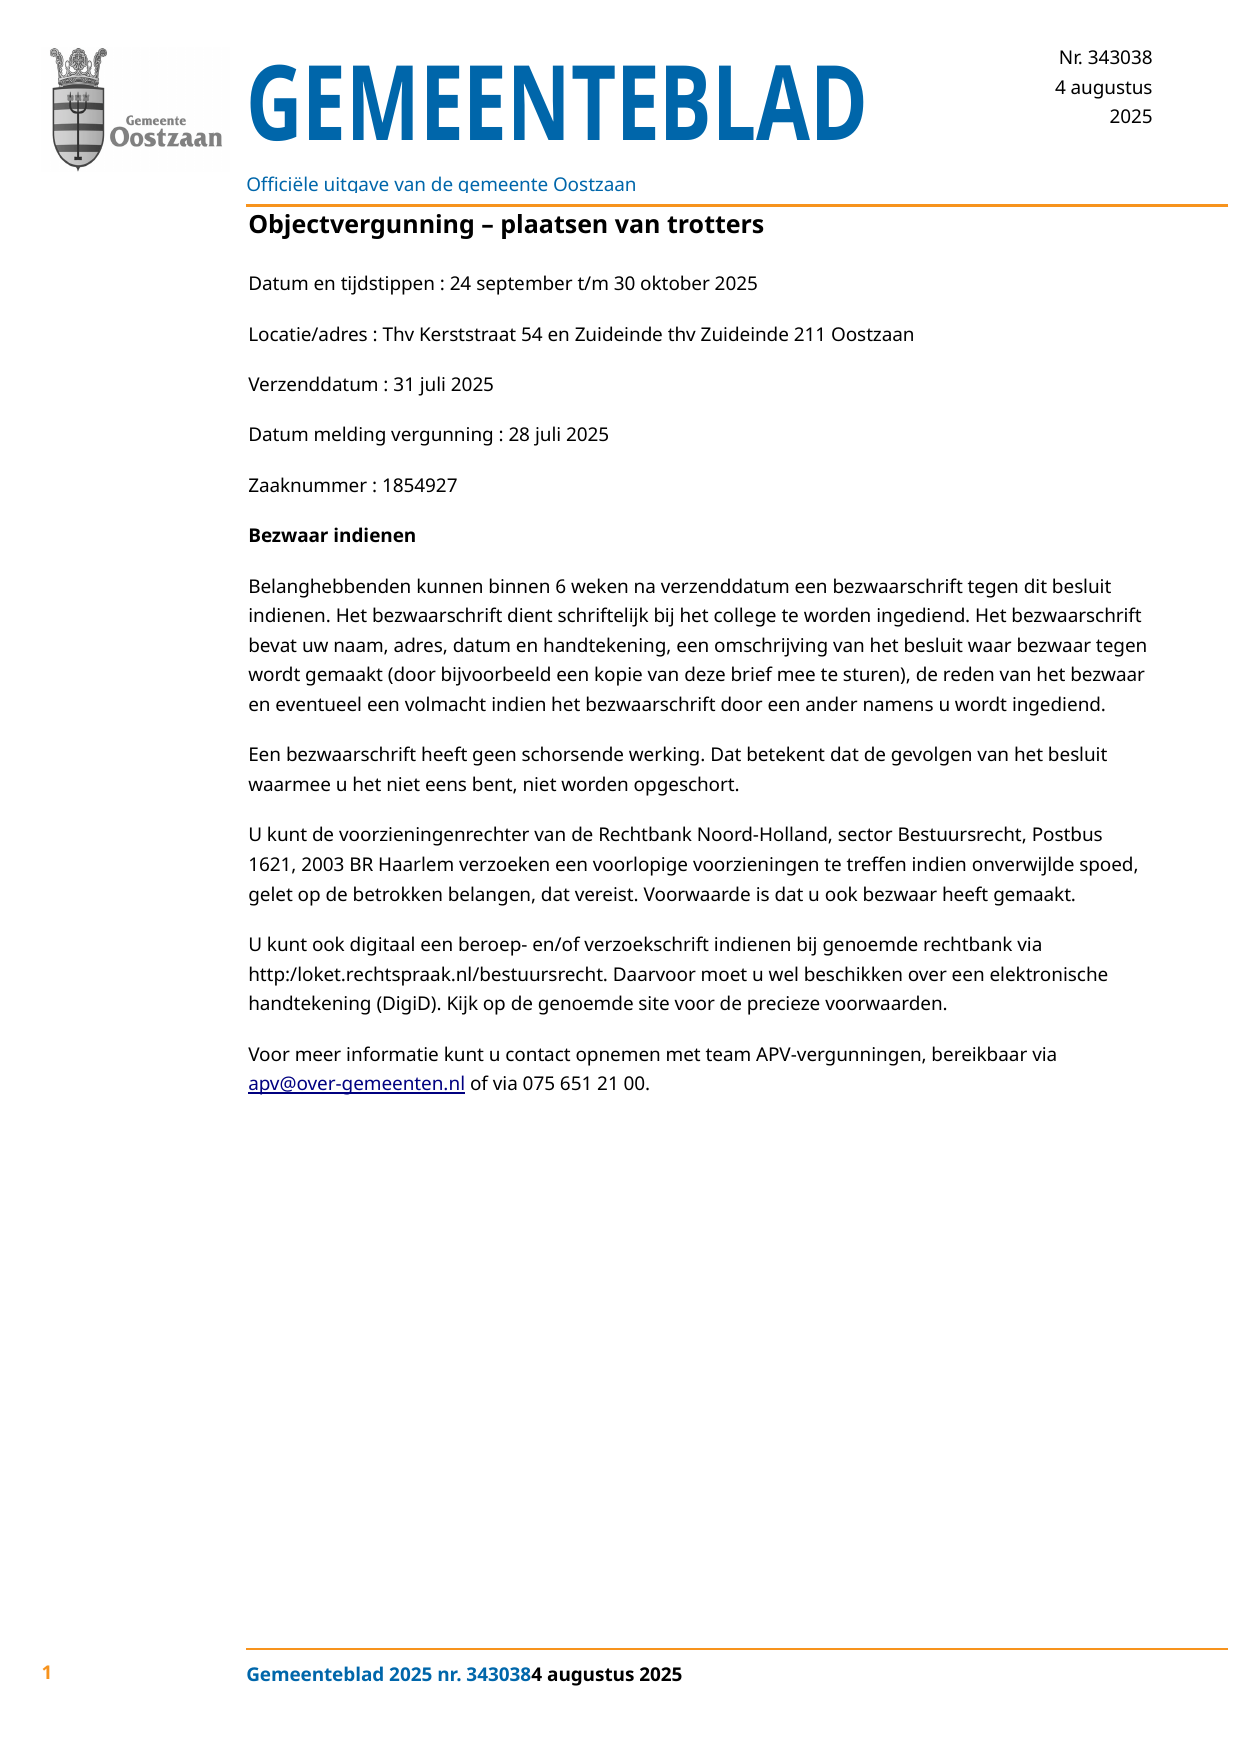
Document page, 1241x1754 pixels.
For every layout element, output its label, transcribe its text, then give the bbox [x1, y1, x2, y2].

text Voor meer informatie kunt u contact opnemen met team APV-vergunningen, bereikbaar via apv@over-gemeenten.nl of via 075 651 21 00. [248, 1041, 1152, 1096]
text U kunt ook digitaal een beroep- en/of verzoekschrift indienen bij genoemde rechtbank via http:/loket.rechtspraak.nl/bestuursrecht. Daarvoor moet u wel beschikken over een elektronische handtekening (DigiD). Kijk op de genoemde site voor de precieze voorwaarden. [248, 931, 1152, 1016]
text Objectvergunning – plaatsen van trotters [248, 207, 1152, 241]
text Datum en tijdstippen : 24 september t/m 30 oktober 2025 [248, 270, 1152, 296]
text Verzenddatum : 31 juli 2025 [248, 371, 1152, 397]
picture [41, 47, 231, 172]
text Datum melding vergunning : 28 juli 2025 [248, 422, 1152, 447]
text Zaaknummer : 1854927 [248, 472, 1152, 498]
text Bezwaar indienen [248, 522, 1152, 548]
text Een bezwaarschrift heeft geen schorsende werking. Dat betekent dat de gevolgen van het besluit waarmee u het niet eens bent, niet worden opgeschort. [248, 742, 1152, 797]
text U kunt de voorzieningenrechter van de Rechtbank Noord-Holland, sector Bestuursrecht, Postbus 1621, 2003 BR Haarlem verzoeken een voorlopige voorzieningen te treffen indien onverwijlde spoed, gelet op de betrokken belangen, dat vereist. Voorwaarde is dat u ook bezwaar heeft gemaakt. [248, 822, 1152, 906]
text Belanghebbenden kunnen binnen 6 weken na verzenddatum een bezwaarschrift tegen dit besluit indienen. Het bezwaarschrift dient schriftelijk bij het college te worden ingediend. Het bezwaarschrift bevat uw naam, adres, datum en handtekening, een omschrijving van het besluit waar bezwaar tegen wordt gemaakt (door bijvoorbeeld een kopie van deze brief mee te sturen), de reden van het bezwaar en eventueel een volmacht indien het bezwaarschrift door een ander namens u wordt ingediend. [248, 573, 1152, 717]
text Locatie/adres : Thv Kerststraat 54 en Zuideinde thv Zuideinde 211 Oostzaan [248, 321, 1152, 346]
